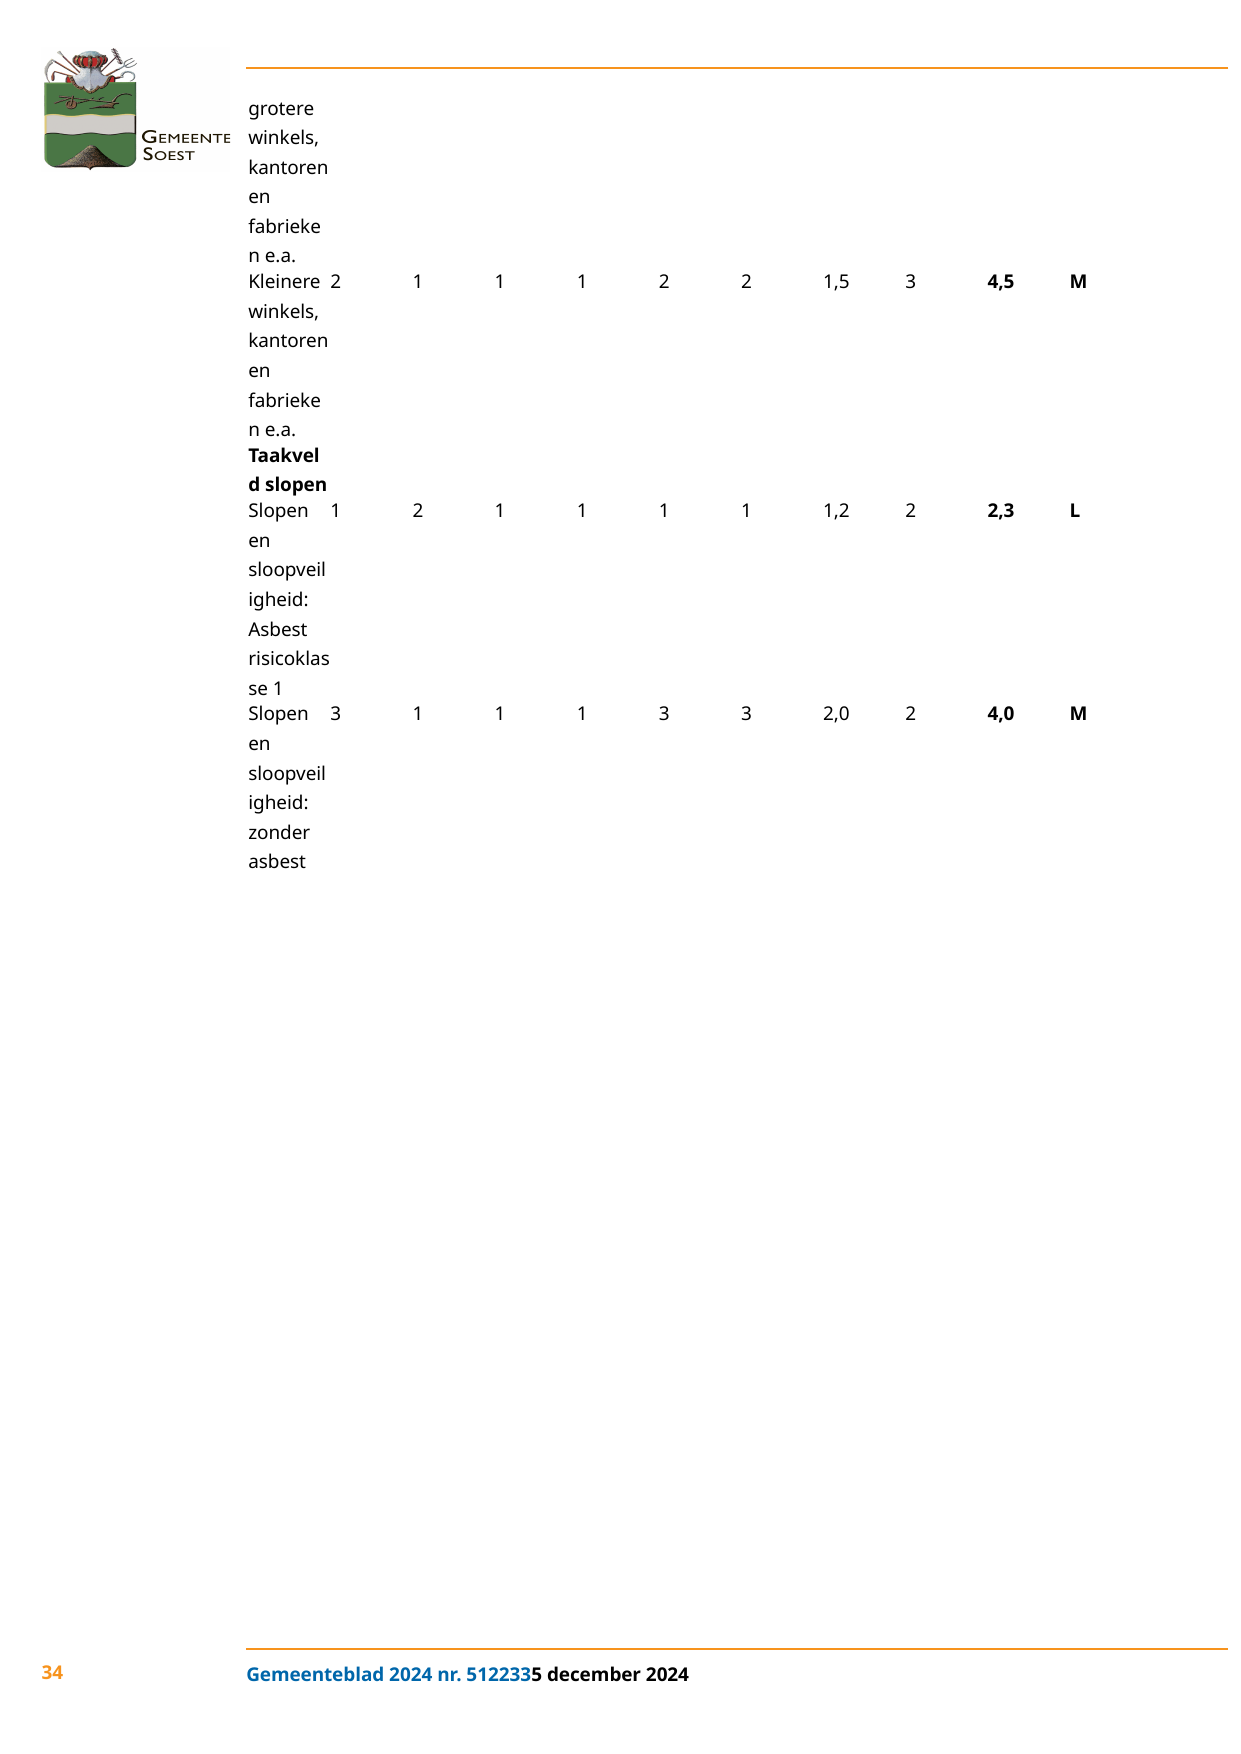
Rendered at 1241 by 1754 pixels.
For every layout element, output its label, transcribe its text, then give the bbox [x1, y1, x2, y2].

table_cell [412, 95, 494, 268]
table_cell Taakveld slopen [248, 442, 330, 497]
table_cell [494, 95, 577, 268]
table_cell [1069, 95, 1152, 268]
table_cell [823, 95, 905, 268]
table_cell 1 [494, 269, 577, 442]
table_cell M [1069, 269, 1152, 442]
table_cell Kleinere winkels, kantoren en fabrieken e.a. [248, 269, 330, 442]
table_cell Slopen en sloopveiligheid: Asbest risicoklasse 1 [248, 498, 330, 701]
table_cell 2,0 [823, 701, 905, 874]
table_cell 1 [659, 498, 741, 701]
table_cell 3 [659, 701, 741, 874]
table_cell 2 [905, 498, 987, 701]
table_cell [659, 442, 741, 497]
table_cell 1 [412, 701, 494, 874]
table_cell 1,5 [823, 269, 905, 442]
picture [41, 47, 231, 172]
table_cell [330, 95, 412, 268]
table_cell [577, 95, 659, 268]
table_cell 1 [741, 498, 823, 701]
table_cell grotere winkels, kantoren en fabrieken e.a. [248, 95, 330, 268]
table_cell [905, 95, 987, 268]
table_cell M [1069, 701, 1152, 874]
table_cell 1 [330, 498, 412, 701]
table_cell 2 [330, 269, 412, 442]
table_cell [577, 442, 659, 497]
table_cell 3 [905, 269, 987, 442]
table_cell 2 [412, 498, 494, 701]
table_cell 4,5 [987, 269, 1069, 442]
table_cell 2 [741, 269, 823, 442]
table_cell 1 [412, 269, 494, 442]
table_cell 3 [330, 701, 412, 874]
table_cell [330, 442, 412, 497]
table_cell 2,3 [987, 498, 1069, 701]
table_cell 3 [741, 701, 823, 874]
table_cell [494, 442, 577, 497]
table_cell [1069, 442, 1152, 497]
table_cell [987, 95, 1069, 268]
table_cell 1 [494, 498, 577, 701]
table_cell 2 [905, 701, 987, 874]
table_cell [905, 442, 987, 497]
table_cell [412, 442, 494, 497]
table_cell 1,2 [823, 498, 905, 701]
table_cell 4,0 [987, 701, 1069, 874]
table_cell 1 [494, 701, 577, 874]
table_cell Slopen en sloopveiligheid: zonder asbest [248, 701, 330, 874]
table_cell [987, 442, 1069, 497]
table_cell [741, 442, 823, 497]
table_cell 2 [659, 269, 741, 442]
table_cell [823, 442, 905, 497]
table_cell 1 [577, 269, 659, 442]
table_cell [741, 95, 823, 268]
table_cell [659, 95, 741, 268]
table_cell L [1069, 498, 1152, 701]
table_cell 1 [577, 701, 659, 874]
table_cell 1 [577, 498, 659, 701]
